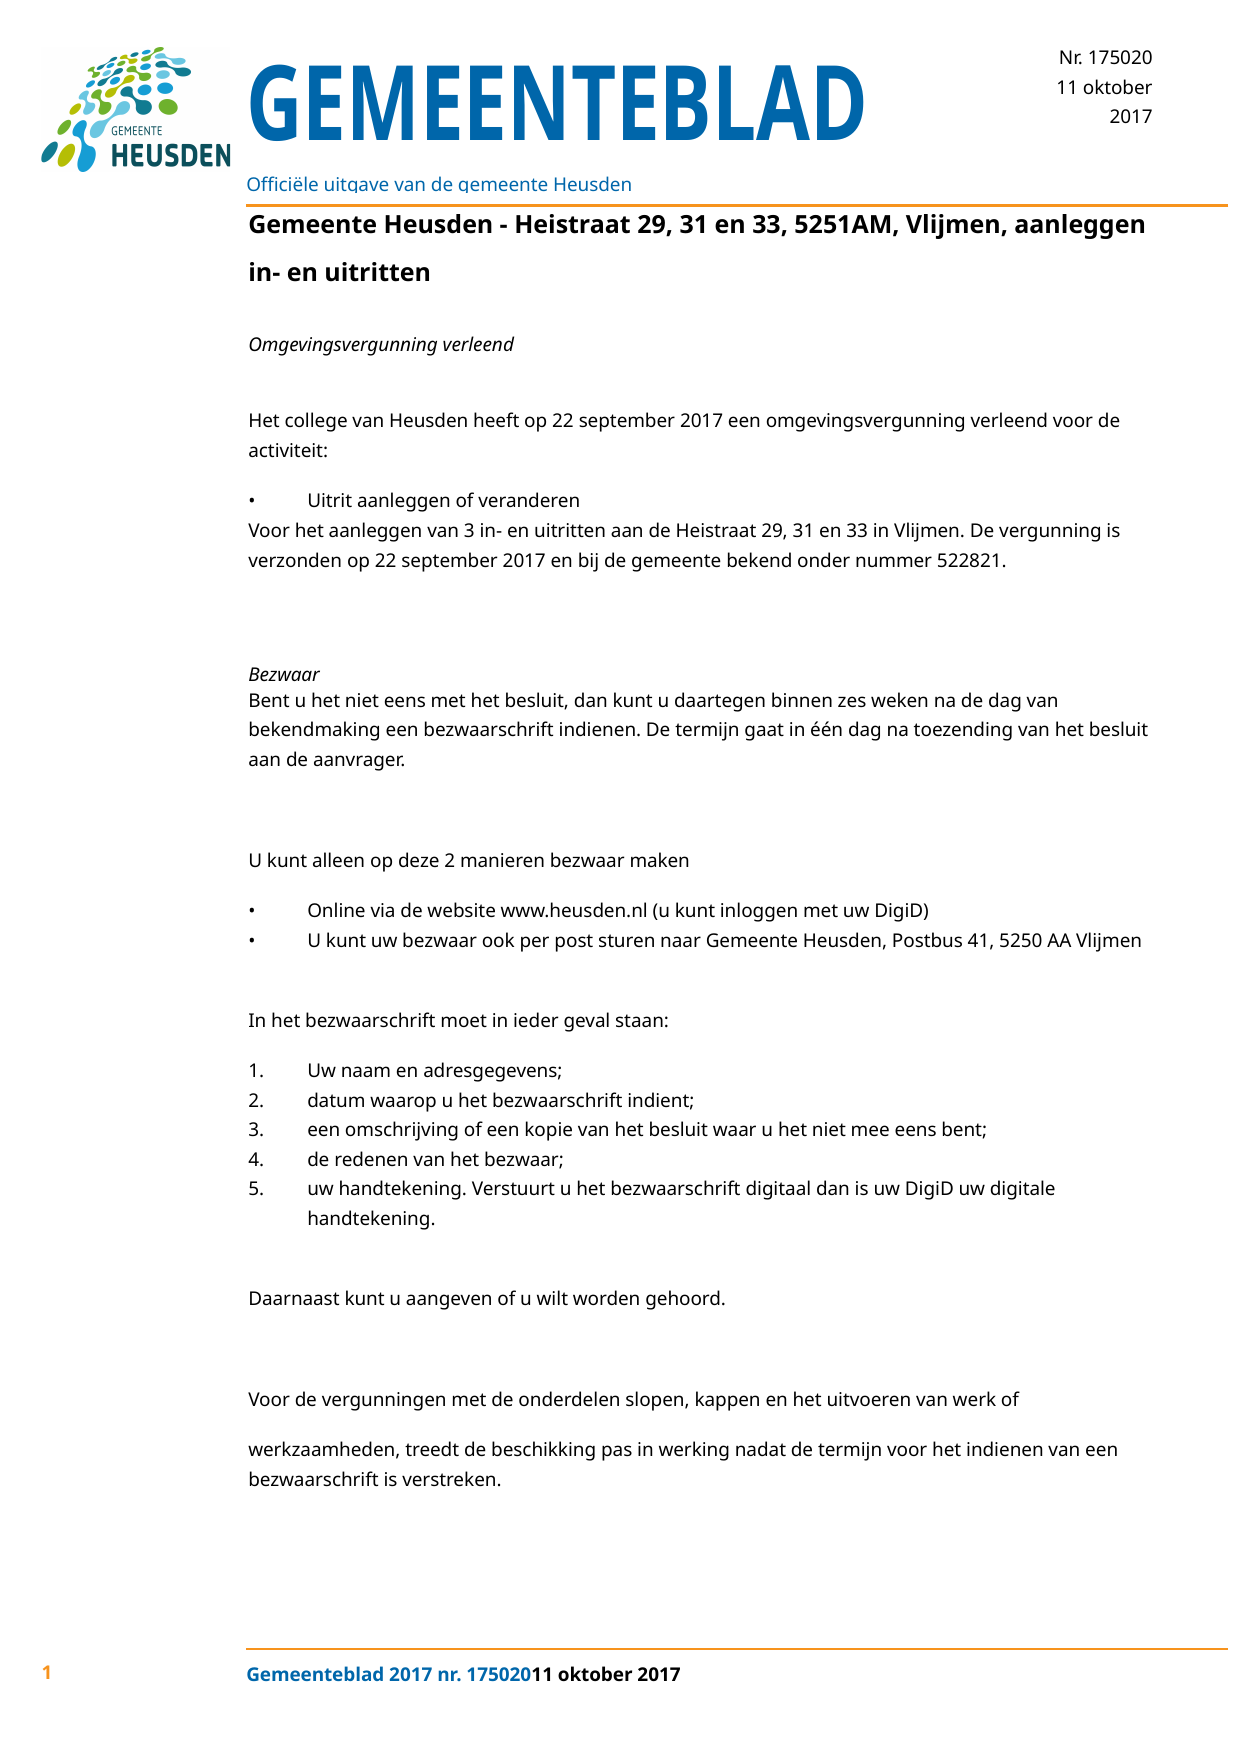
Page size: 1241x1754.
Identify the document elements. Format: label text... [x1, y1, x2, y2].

picture [41, 47, 231, 172]
text Voor de vergunningen met de onderdelen slopen, kappen en het uitvoeren van werk of [248, 1386, 1152, 1412]
list Uw naam en adresgegevens; [248, 1057, 1152, 1083]
text Gemeente Heusden - Heistraat 29, 31 en 33, 5251AM, Vlijmen, aanleggen in- en uitritten [248, 207, 1152, 288]
text Bent u het niet eens met het besluit, dan kunt u daartegen binnen zes weken na de dag van bekendmaking een bezwaarschrift indienen. De termijn gaat in één dag na toezending van het besluit aan de aanvrager. [248, 687, 1152, 772]
list datum waarop u het bezwaarschrift indient; [248, 1087, 1152, 1113]
list een omschrijving of een kopie van het besluit waar u het niet mee eens bent; [248, 1116, 1152, 1142]
text Omgevingsvergunning verleend [248, 331, 1152, 357]
text werkzaamheden, treedt de beschikking pas in werking nadat de termijn voor het indienen van een bezwaarschrift is verstreken. [248, 1436, 1152, 1492]
text Het college van Heusden heeft op 22 september 2017 een omgevingsvergunning verleend voor de activiteit: [248, 408, 1152, 463]
list de redenen van het bezwaar; [248, 1146, 1152, 1172]
list uw handtekening. Verstuurt u het bezwaarschrift digitaal dan is uw DigiD uw digitale handtekening. [248, 1176, 1152, 1231]
text U kunt alleen op deze 2 manieren bezwaar maken [248, 847, 1152, 873]
text Voor het aanleggen van 3 in- en uitritten aan de Heistraat 29, 31 en 33 in Vlijmen. De vergunning is verzonden op 22 september 2017 en bij de gemeente bekend onder nummer 522821. [248, 517, 1152, 572]
text In het bezwaarschrift moet in ieder geval staan: [248, 1007, 1152, 1033]
text Bezwaar [248, 661, 1152, 687]
list U kunt uw bezwaar ook per post sturen naar Gemeente Heusden, Postbus 41, 5250 AA Vlijmen [248, 927, 1152, 953]
text Daarnaast kunt u aangeven of u wilt worden gehoord. [248, 1285, 1152, 1311]
list Online via de website www.heusden.nl (u kunt inloggen met uw DigiD) [248, 897, 1152, 923]
list Uitrit aanleggen of veranderen [248, 488, 1152, 513]
